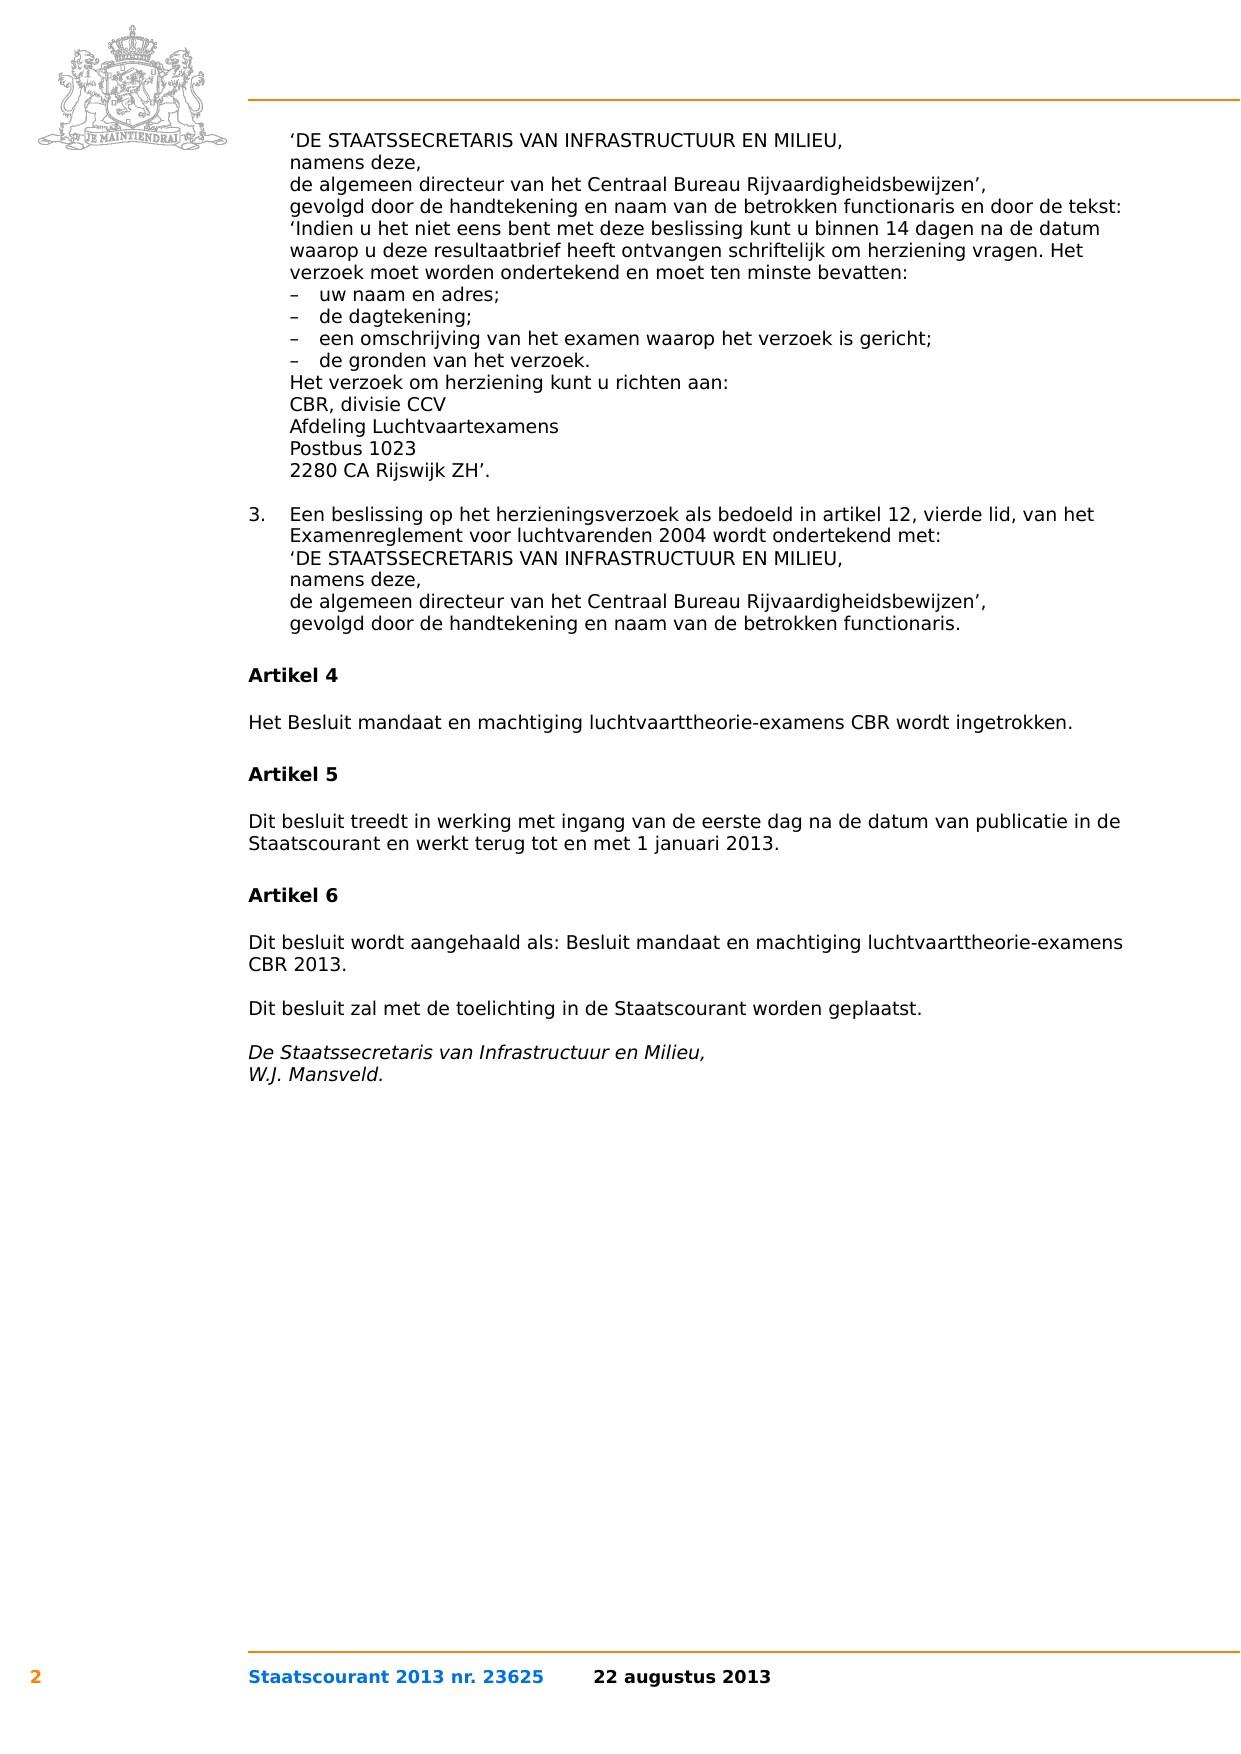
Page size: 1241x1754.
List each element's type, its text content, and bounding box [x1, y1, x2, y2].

subtitle Artikel 4 [248, 665, 1163, 687]
text – de gronden van het verzoek. [289, 350, 1163, 372]
text Dit besluit wordt aangehaald als: Besluit mandaat en machtiging luchtvaarttheorie-examens CBR 2013. [248, 932, 1163, 976]
text Dit besluit treedt in werking met ingang van de eerste dag na de datum van publicatie in de Staatscourant en werkt terug tot en met 1 januari 2013. [248, 811, 1163, 855]
text gevolgd door de handtekening en naam van de betrokken functionaris. [289, 613, 1163, 635]
text Postbus 1023 [289, 438, 1163, 459]
text namens deze, [289, 569, 1163, 591]
picture [38, 25, 227, 150]
text De Staatssecretaris van Infrastructuur en Milieu, W.J. Mansveld. [248, 1042, 1163, 1086]
text Het verzoek om herziening kunt u richten aan: [289, 372, 1163, 394]
text de algemeen directeur van het Centraal Bureau Rijvaardigheidsbewijzen’, [289, 174, 1163, 196]
text Dit besluit zal met de toelichting in de Staatscourant worden geplaatst. [248, 998, 1163, 1020]
text 3. Een beslissing op het herzieningsverzoek als bedoeld in artikel 12, vierde lid, van het Examenreglement voor luchtvarenden 2004 wordt ondertekend met: [248, 503, 1163, 547]
text ‘DE STAATSSECRETARIS VAN INFRASTRUCTUUR EN MILIEU, [289, 130, 1163, 152]
text de algemeen directeur van het Centraal Bureau Rijvaardigheidsbewijzen’, [289, 591, 1163, 613]
subtitle Artikel 6 [248, 885, 1163, 907]
text ‘DE STAATSSECRETARIS VAN INFRASTRUCTUUR EN MILIEU, [289, 547, 1163, 569]
text – de dagtekening; [289, 306, 1163, 328]
text ‘Indien u het niet eens bent met deze beslissing kunt u binnen 14 dagen na de datum waarop u deze resultaatbrief heeft ontvangen schriftelijk om herziening vragen. Het verzoek moet worden ondertekend en moet ten minste bevatten: [289, 218, 1163, 284]
text namens deze, [289, 152, 1163, 174]
text Het Besluit mandaat en machtiging luchtvaarttheorie-examens CBR wordt ingetrokken. [248, 712, 1163, 734]
text Afdeling Luchtvaartexamens [289, 416, 1163, 438]
text CBR, divisie CCV [289, 394, 1163, 416]
text 2280 CA Rijswijk ZH’. [289, 459, 1163, 482]
text – uw naam en adres; [289, 284, 1163, 306]
subtitle Artikel 5 [248, 764, 1163, 786]
text gevolgd door de handtekening en naam van de betrokken functionaris en door de tekst: [289, 196, 1163, 218]
text – een omschrijving van het examen waarop het verzoek is gericht; [289, 328, 1163, 350]
